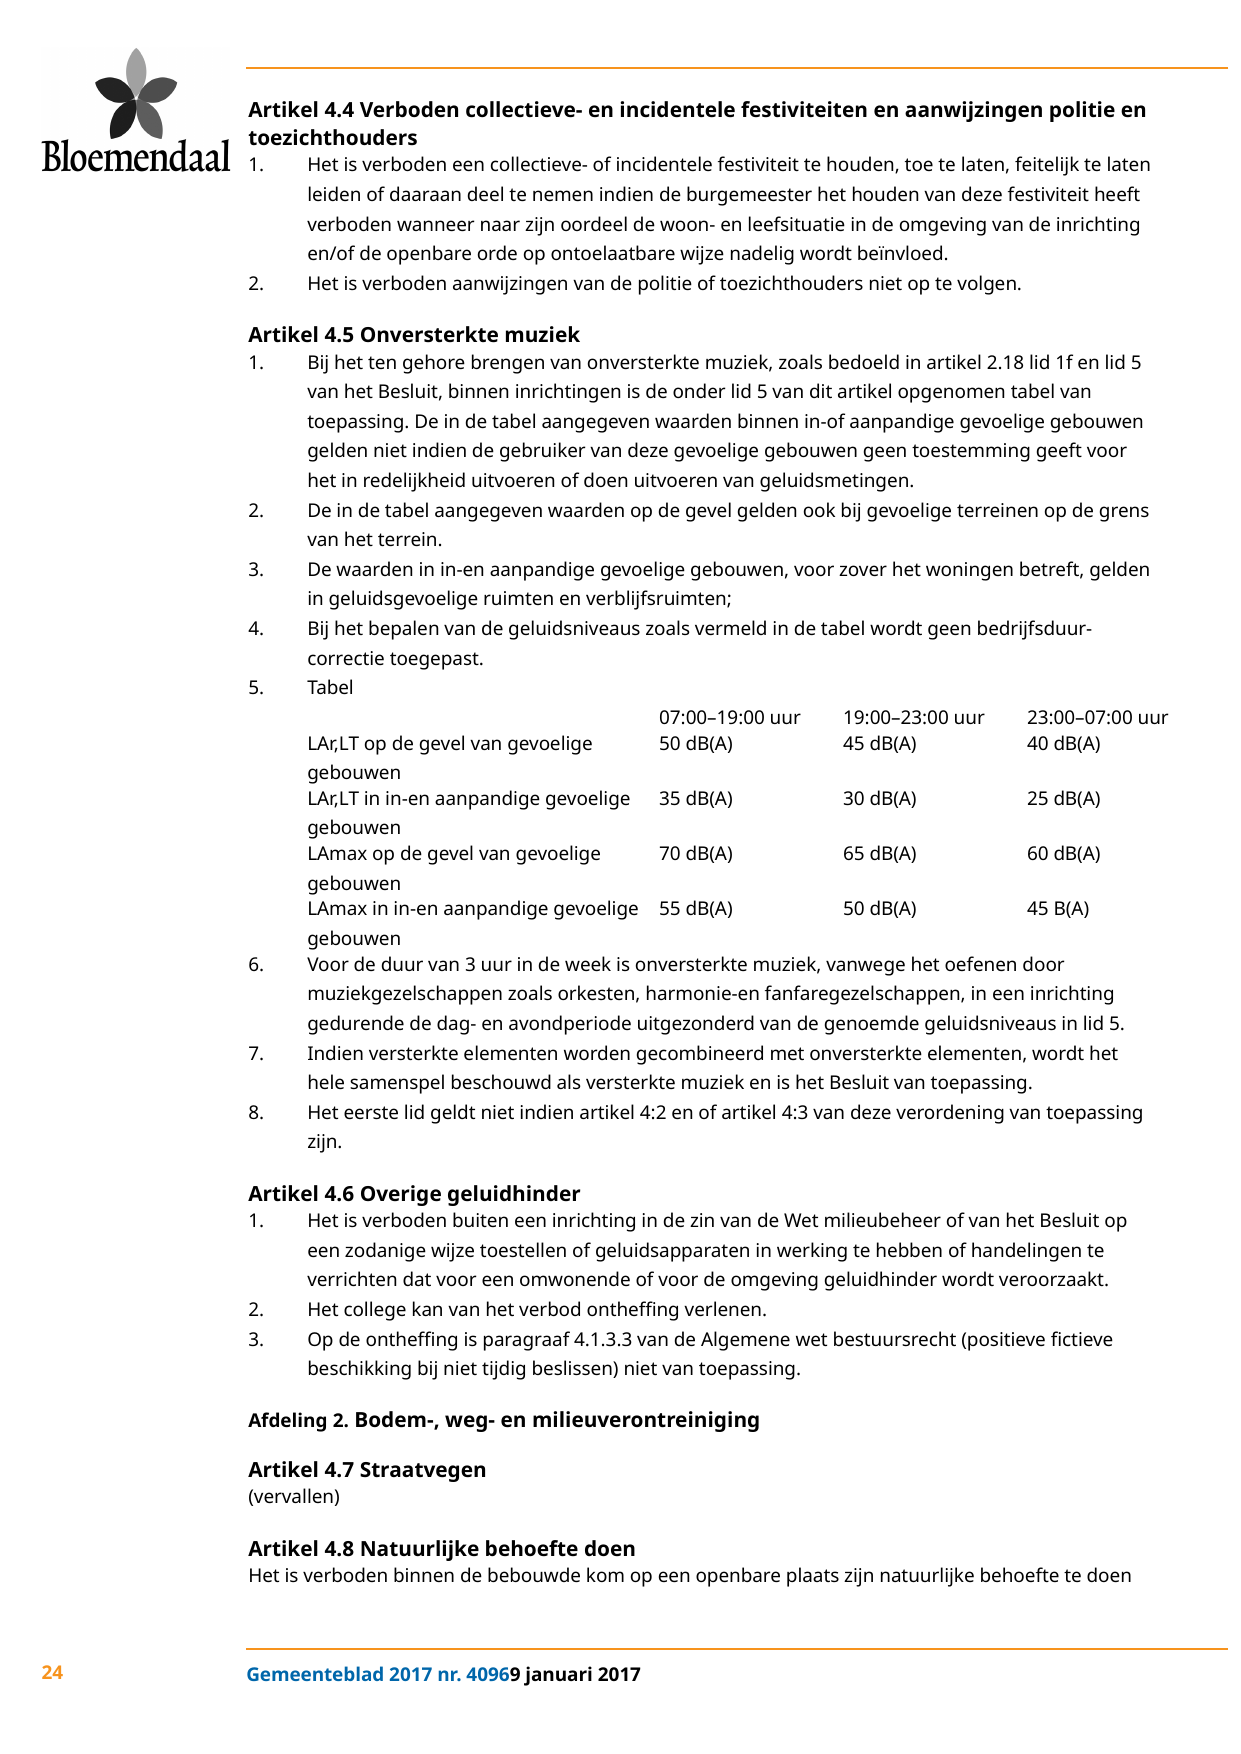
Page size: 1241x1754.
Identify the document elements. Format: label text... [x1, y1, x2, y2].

text Artikel 4.8 Natuurlijke behoefte doen [248, 1534, 1152, 1562]
text Artikel 4.6 Overige geluidhinder [248, 1179, 1152, 1207]
text Artikel 4.4 Verboden collectieve- en incidentele festiviteiten en aanwijzingen politie en toezichthouders [248, 95, 1152, 152]
table_cell 40 dB(A) [1027, 730, 1211, 785]
table_cell 60 dB(A) [1027, 840, 1211, 896]
list Het college kan van het verbod ontheffing verlenen. [248, 1296, 1152, 1322]
list Het is verboden een collectieve- of incidentele festiviteit te houden, toe te laten, feitelijk te laten leiden of daaraan deel te nemen indien de burgemeester het houden van deze festiviteit heeft verboden wanneer naar zijn oordeel de woon- en leefsituatie in de omgeving van de inrichting en/of de openbare orde op ontoelaatbare wijze nadelig wordt beïnvloed. [248, 152, 1152, 266]
text Het is verboden binnen de bebouwde kom op een openbare plaats zijn natuurlijke behoefte te doen [248, 1562, 1152, 1588]
table_cell 35 dB(A) [659, 785, 843, 840]
list De waarden in in-en aanpandige gevoelige gebouwen, voor zover het woningen betreft, gelden in geluidsgevoelige ruimten en verblijfsruimten; [248, 556, 1152, 611]
list Het is verboden buiten een inrichting in de zin van de Wet milieubeheer of van het Besluit op een zodanige wijze toestellen of geluidsapparaten in werking te hebben of handelingen te verrichten dat voor een omwonende of voor de omgeving geluidhinder wordt veroorzaakt. [248, 1207, 1152, 1292]
table_cell LAmax op de gevel van gevoelige gebouwen [307, 840, 659, 896]
table_cell 25 dB(A) [1027, 785, 1211, 840]
table_header 07:00–19:00 uur [659, 704, 843, 730]
table_header 23:00–07:00 uur [1027, 704, 1211, 730]
table_header 19:00–23:00 uur [843, 704, 1027, 730]
table_cell 65 dB(A) [843, 840, 1027, 896]
picture [41, 47, 231, 172]
table_header [307, 704, 659, 730]
table_cell 45 dB(A) [843, 730, 1027, 785]
table_cell 55 dB(A) [659, 896, 843, 951]
list Op de ontheffing is paragraaf 4.1.3.3 van de Algemene wet bestuursrecht (positieve fictieve beschikking bij niet tijdig beslissen) niet van toepassing. [248, 1326, 1152, 1381]
table_cell 30 dB(A) [843, 785, 1027, 840]
list De in de tabel aangegeven waarden op de gevel gelden ook bij gevoelige terreinen op de grens van het terrein. [248, 497, 1152, 552]
list Indien versterkte elementen worden gecombineerd met onversterkte elementen, wordt het hele samenspel beschouwd als versterkte muziek en is het Besluit van toepassing. [248, 1040, 1152, 1095]
list Tabel [248, 674, 1152, 700]
list Het eerste lid geldt niet indien artikel 4:2 en of artikel 4:3 van deze verordening van toepassing zijn. [248, 1099, 1152, 1154]
text (vervallen) [248, 1483, 1152, 1509]
text Artikel 4.7 Straatvegen [248, 1455, 1152, 1483]
text Artikel 4.5 Onversterkte muziek [248, 320, 1152, 349]
list Bij het ten gehore brengen van onversterkte muziek, zoals bedoeld in artikel 2.18 lid 1f en lid 5 van het Besluit, binnen inrichtingen is de onder lid 5 van dit artikel opgenomen tabel van toepassing. De in de tabel aangegeven waarden binnen in-of aanpandige gevoelige gebouwen gelden niet indien de gebruiker van deze gevoelige gebouwen geen toestemming geeft voor het in redelijkheid uitvoeren of doen uitvoeren van geluidsmetingen. [248, 349, 1152, 493]
list Bij het bepalen van de geluidsniveaus zoals vermeld in de tabel wordt geen bedrijfsduur- correctie toegepast. [248, 615, 1152, 670]
text Afdeling 2. Bodem-, weg- en milieuverontreiniging [248, 1406, 1152, 1434]
table_cell 45 B(A) [1027, 896, 1211, 951]
table_cell LAr,LT op de gevel van gevoelige gebouwen [307, 730, 659, 785]
list Het is verboden aanwijzingen van de politie of toezichthouders niet op te volgen. [248, 270, 1152, 296]
table_cell 70 dB(A) [659, 840, 843, 896]
table_cell 50 dB(A) [843, 896, 1027, 951]
table_cell LAmax in in-en aanpandige gevoelige gebouwen [307, 896, 659, 951]
table_cell LAr,LT in in-en aanpandige gevoelige gebouwen [307, 785, 659, 840]
table_cell 50 dB(A) [659, 730, 843, 785]
list Voor de duur van 3 uur in de week is onversterkte muziek, vanwege het oefenen door muziekgezelschappen zoals orkesten, harmonie-en fanfaregezelschappen, in een inrichting gedurende de dag- en avondperiode uitgezonderd van de genoemde geluidsniveaus in lid 5. [248, 951, 1152, 1036]
